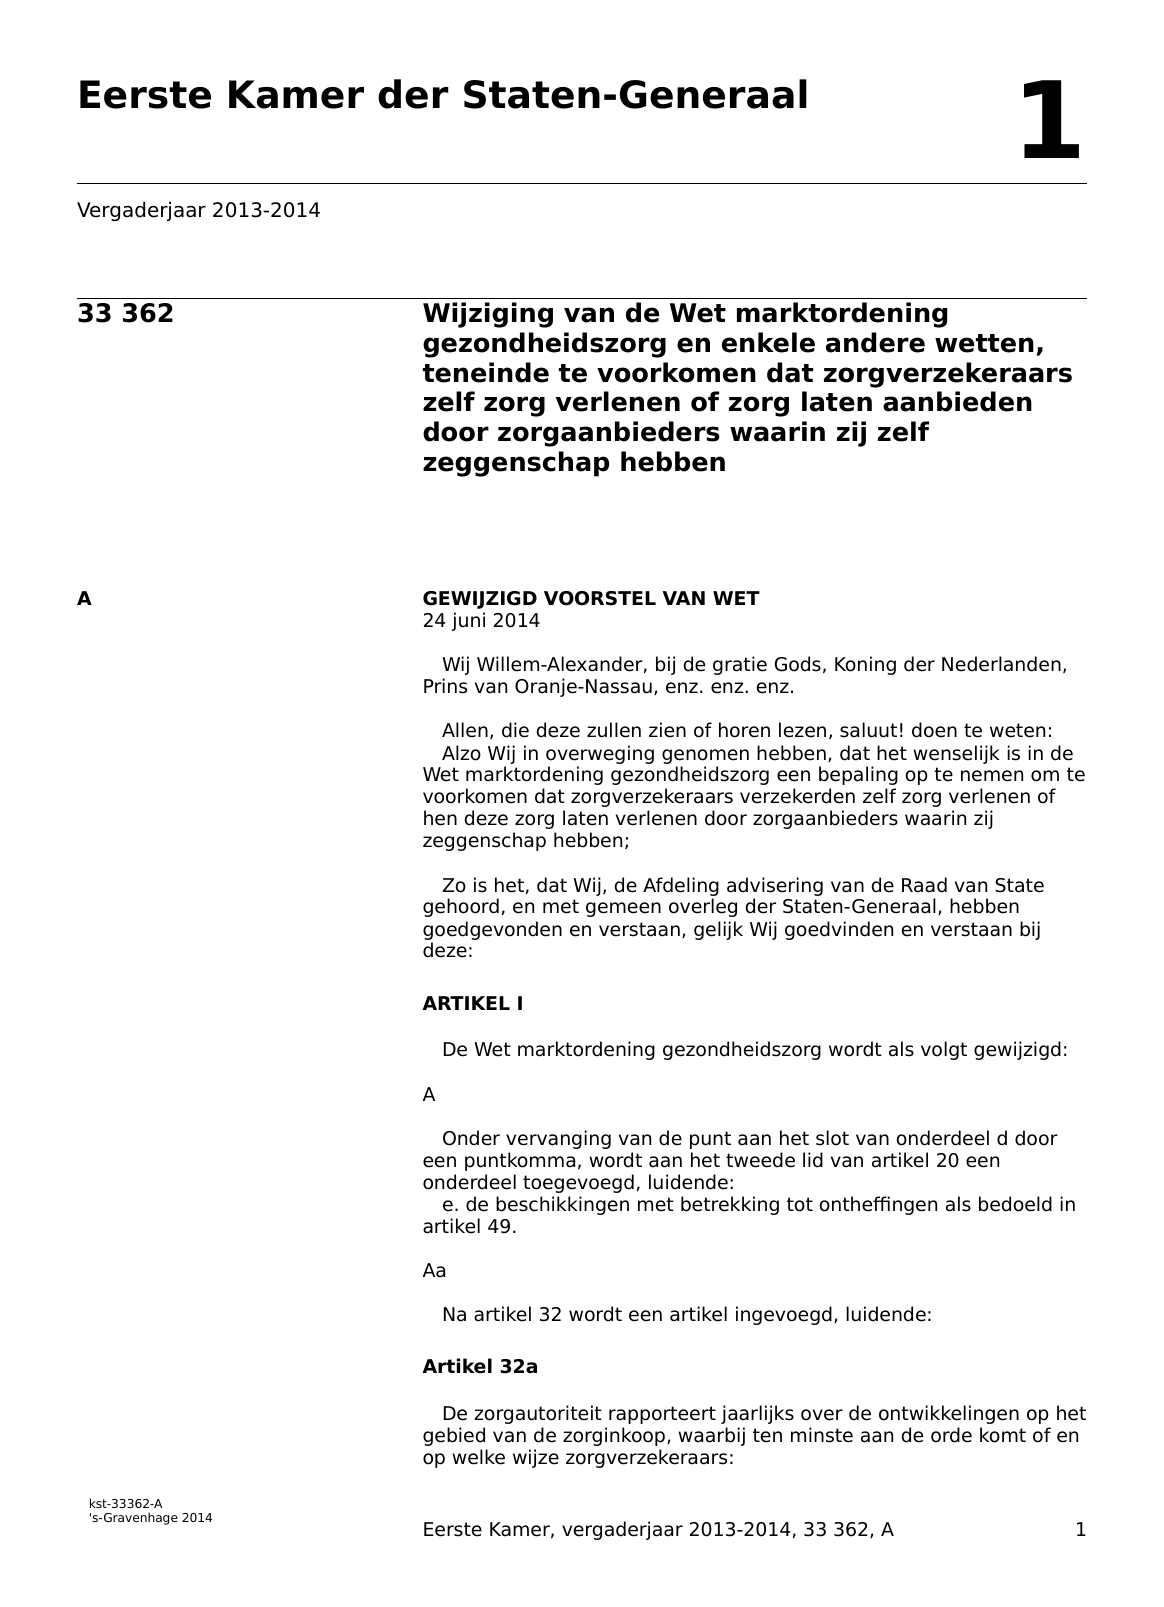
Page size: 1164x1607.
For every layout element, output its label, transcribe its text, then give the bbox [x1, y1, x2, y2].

text A [422, 1083, 1087, 1106]
text Aa [422, 1260, 1087, 1282]
text De zorgautoriteit rapporteert jaarlijks over de ontwikkelingen op het gebied van de zorginkoop, waarbij ten minste aan de orde komt of en op welke wijze zorgverzekeraars: [422, 1403, 1087, 1469]
text e. de beschikkingen met betrekking tot ontheffingen als bedoeld in artikel 49. [422, 1194, 1087, 1238]
text 's-Gravenhage 2014 [88, 1511, 323, 1525]
text Na artikel 32 wordt een artikel ingevoegd, luidende: [422, 1304, 1087, 1326]
subtitle Artikel 32a [422, 1356, 1087, 1378]
table_header 1 [886, 59, 1087, 183]
text Alzo Wij in overweging genomen hebben, dat het wenselijk is in de Wet marktordening gezondheidszorg een bepaling op te nemen om te voorkomen dat zorgverzekeraars verzekerden zelf zorg verlenen of hen deze zorg laten verlenen door zorgaanbieders waarin zij zeggenschap hebben; [422, 742, 1087, 852]
subtitle A GEWIJZIGD VOORSTEL VAN WET [77, 588, 1087, 610]
text Allen, die deze zullen zien of horen lezen, saluut! doen te weten: [422, 720, 1087, 742]
table_cell Vergaderjaar 2013-2014 [77, 184, 1087, 298]
subtitle 33 362 Wijziging van de Wet marktordening gezondheidszorg en enkele andere wetten, teneinde te voorkomen dat zorgverzekeraars zelf zorg verlenen of zorg laten aanbieden door zorgaanbieders waarin zij zelf zeggenschap hebben [77, 299, 1087, 477]
text kst-33362-A [88, 1497, 323, 1511]
text 24 juni 2014 [422, 610, 1087, 632]
text Zo is het, dat Wij, de Afdeling advisering van de Raad van State gehoord, en met gemeen overleg der Staten-Generaal, hebben goedgevonden en verstaan, gelijk Wij goedvinden en verstaan bij deze: [422, 874, 1087, 962]
text De Wet marktordening gezondheidszorg wordt als volgt gewijzigd: [422, 1039, 1087, 1061]
subtitle ARTIKEL I [422, 992, 1087, 1014]
text Onder vervanging van de punt aan het slot van onderdeel d door een puntkomma, wordt aan het tweede lid van artikel 20 een onderdeel toegevoegd, luidende: [422, 1128, 1087, 1194]
text Wij Willem-Alexander, bij de gratie Gods, Koning der Nederlanden, Prins van Oranje-Nassau, enz. enz. enz. [422, 654, 1087, 698]
table_header Eerste Kamer der Staten-Generaal [77, 59, 886, 183]
